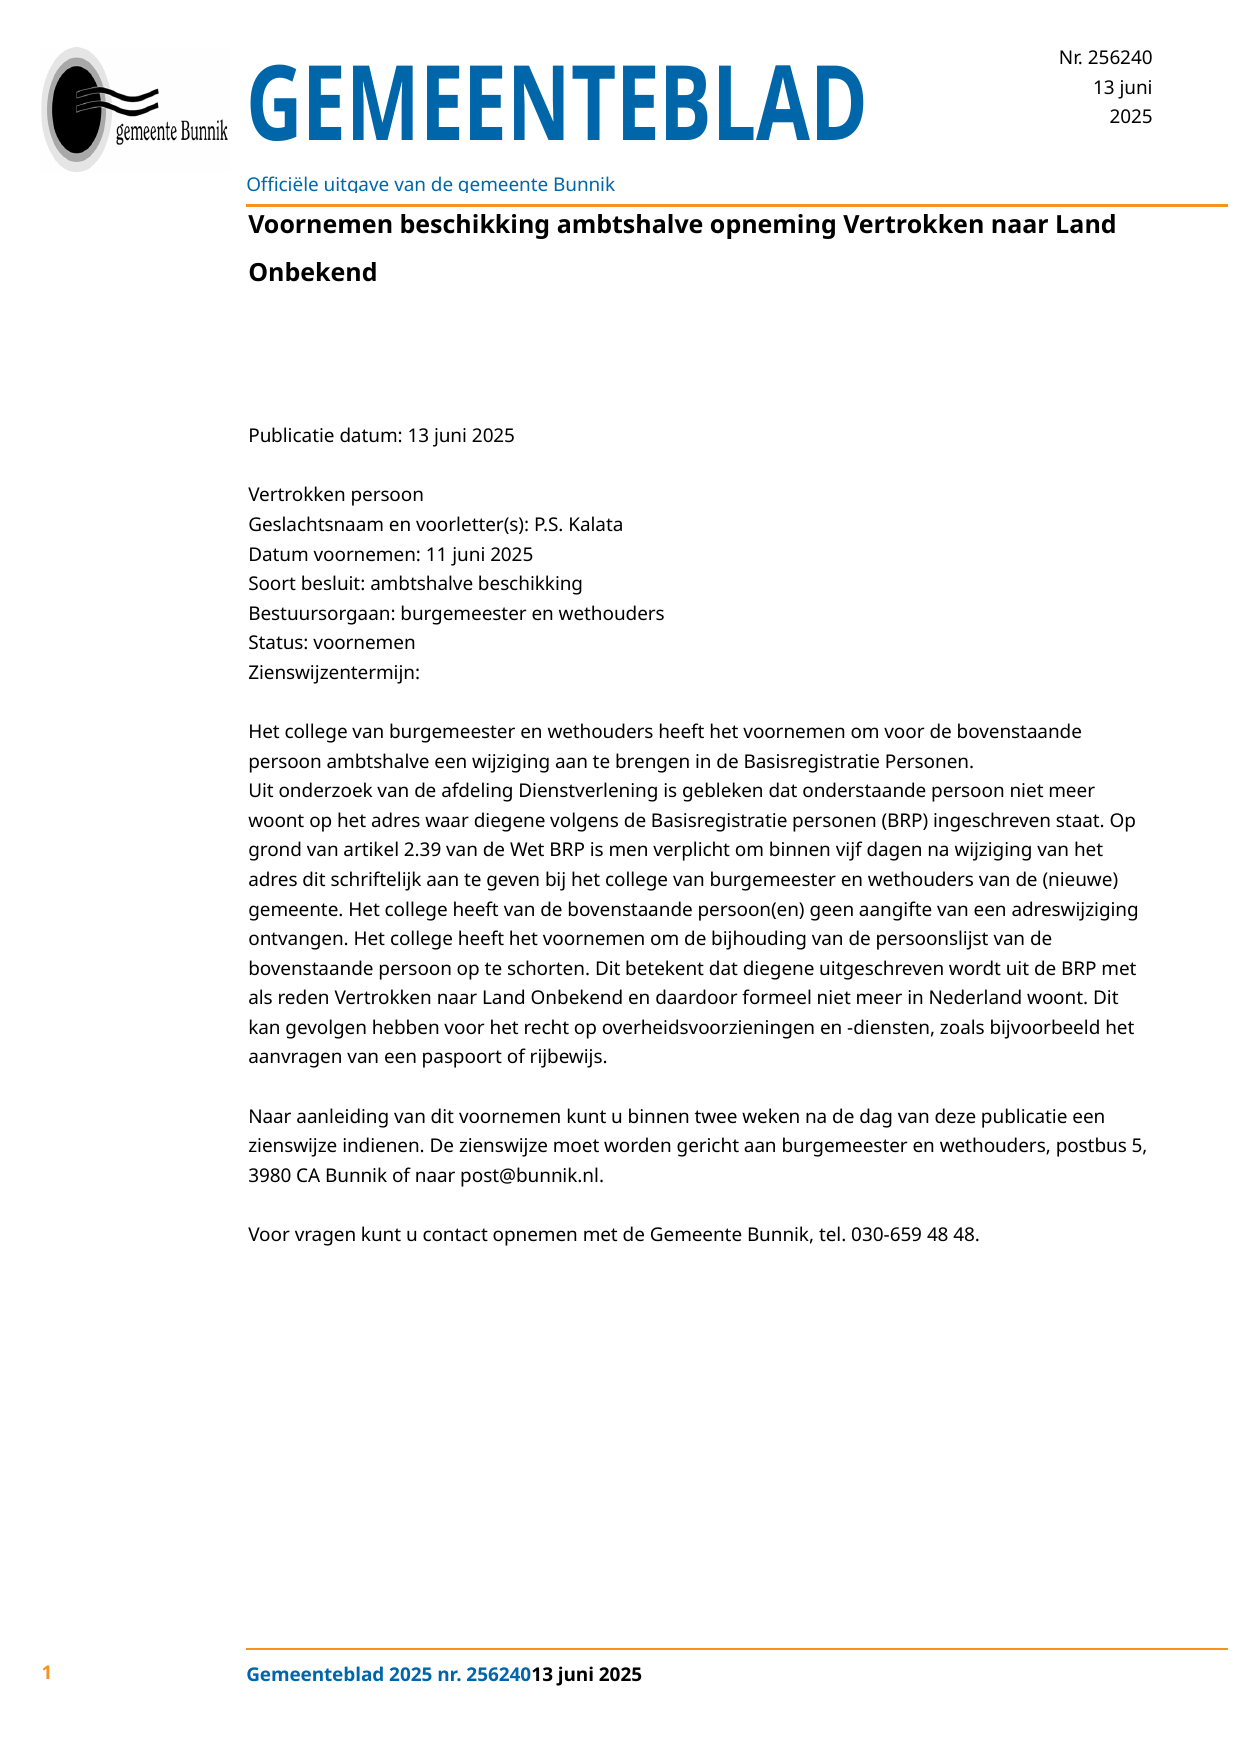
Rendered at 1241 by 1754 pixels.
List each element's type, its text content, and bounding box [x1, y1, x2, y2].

text Zienswijzentermijn: [248, 659, 1152, 685]
text Voornemen beschikking ambtshalve opneming Vertrokken naar Land Onbekend [248, 207, 1152, 288]
text Soort besluit: ambtshalve beschikking [248, 570, 1152, 596]
text Het college van burgemeester en wethouders heeft het voornemen om voor de bovenstaande persoon ambtshalve een wijziging aan te brengen in de Basisregistratie Personen. [248, 718, 1152, 774]
text Geslachtsnaam en voorletter(s): P.S. Kalata [248, 511, 1152, 537]
text Naar aanleiding van dit voornemen kunt u binnen twee weken na de dag van deze publicatie een zienswijze indienen. De zienswijze moet worden gericht aan burgemeester en wethouders, postbus 5, 3980 CA Bunnik of naar post@bunnik.nl. [248, 1103, 1152, 1188]
text Vertrokken persoon [248, 482, 1152, 507]
text Status: voornemen [248, 629, 1152, 655]
text Datum voornemen: 11 juni 2025 [248, 541, 1152, 567]
picture [41, 47, 231, 172]
text Bestuursorgaan: burgemeester en wethouders [248, 600, 1152, 626]
text Uit onderzoek van de afdeling Dienstverlening is gebleken dat onderstaande persoon niet meer woont op het adres waar diegene volgens de Basisregistratie personen (BRP) ingeschreven staat. Op grond van artikel 2.39 van de Wet BRP is men verplicht om binnen vijf dagen na wijziging van het adres dit schriftelijk aan te geven bij het college van burgemeester en wethouders van de (nieuwe) gemeente. Het college heeft van de bovenstaande persoon(en) geen aangifte van een adreswijziging ontvangen. Het college heeft het voornemen om de bijhouding van de persoonslijst van de bovenstaande persoon op te schorten. Dit betekent dat diegene uitgeschreven wordt uit de BRP met als reden Vertrokken naar Land Onbekend en daardoor formeel niet meer in Nederland woont. Dit kan gevolgen hebben voor het recht op overheidsvoorzieningen en -diensten, zoals bijvoorbeeld het aanvragen van een paspoort of rijbewijs. [248, 777, 1152, 1069]
text Voor vragen kunt u contact opnemen met de Gemeente Bunnik, tel. 030-659 48 48. [248, 1221, 1152, 1247]
text Publicatie datum: 13 juni 2025 [248, 422, 1152, 448]
